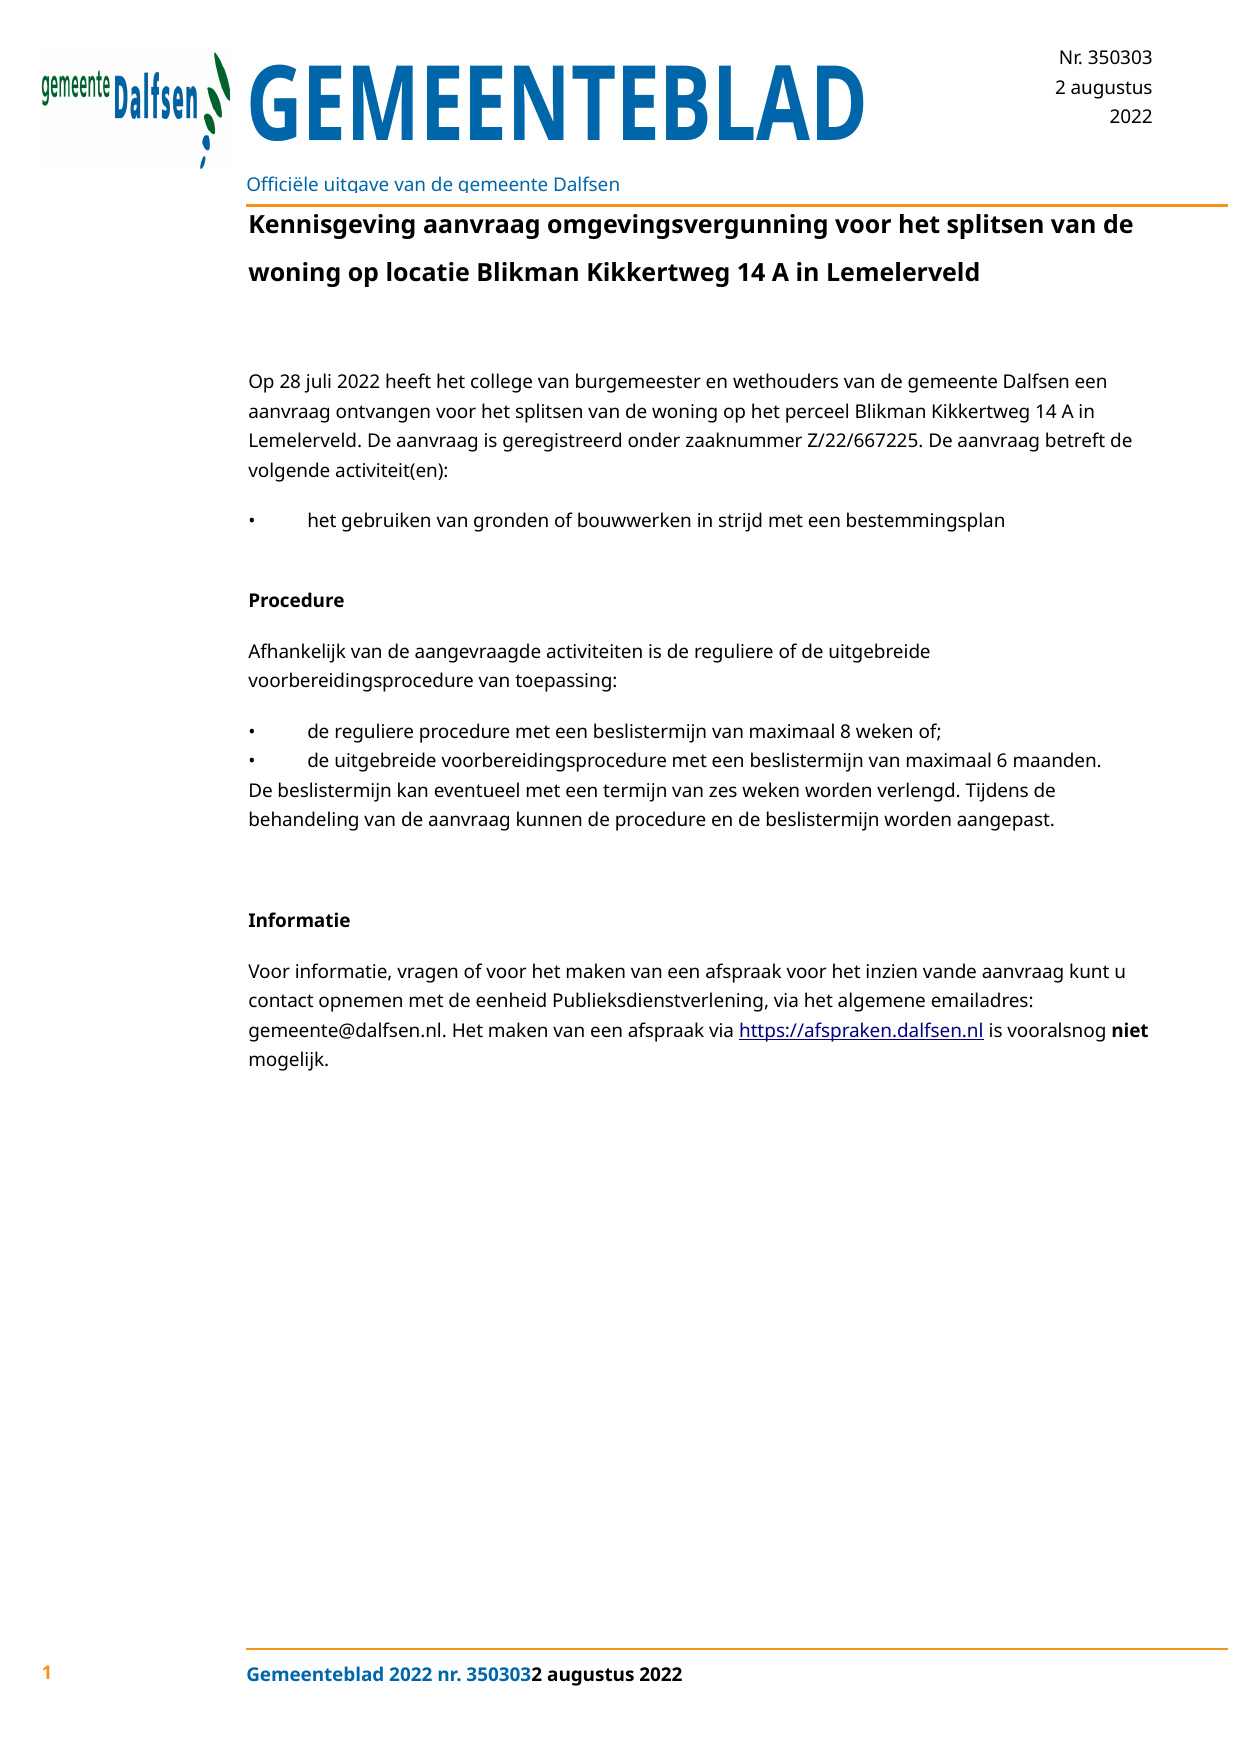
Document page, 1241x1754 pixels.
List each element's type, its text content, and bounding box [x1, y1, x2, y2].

text Op 28 juli 2022 heeft het college van burgemeester en wethouders van de gemeente Dalfsen een aanvraag ontvangen voor het splitsen van de woning op het perceel Blikman Kikkertweg 14 A in Lemelerveld. De aanvraag is geregistreerd onder zaaknummer Z/22/667225. De aanvraag betreft de volgende activiteit(en): [248, 368, 1152, 483]
text Afhankelijk van de aangevraagde activiteiten is de reguliere of de uitgebreide voorbereidingsprocedure van toepassing: [248, 638, 1152, 693]
text Procedure [248, 587, 1152, 613]
list de uitgebreide voorbereidingsprocedure met een beslistermijn van maximaal 6 maanden. [248, 747, 1152, 773]
text Kennisgeving aanvraag omgevingsvergunning voor het splitsen van de woning op locatie Blikman Kikkertweg 14 A in Lemelerveld [248, 207, 1152, 288]
picture [41, 47, 231, 172]
text Informatie [248, 907, 1152, 933]
text De beslistermijn kan eventueel met een termijn van zes weken worden verlengd. Tijdens de behandeling van de aanvraag kunnen de procedure en de beslistermijn worden aangepast. [248, 777, 1152, 832]
text Voor informatie, vragen of voor het maken van een afspraak voor het inzien vande aanvraag kunt u contact opnemen met de eenheid Publieksdienstverlening, via het algemene emailadres: gemeente@dalfsen.nl. Het maken van een afspraak via https://afspraken.dalfsen.nl is vooralsnog niet mogelijk. [248, 958, 1152, 1072]
list de reguliere procedure met een beslistermijn van maximaal 8 weken of; [248, 718, 1152, 744]
list het gebruiken van gronden of bouwwerken in strijd met een bestemmingsplan [248, 507, 1152, 533]
